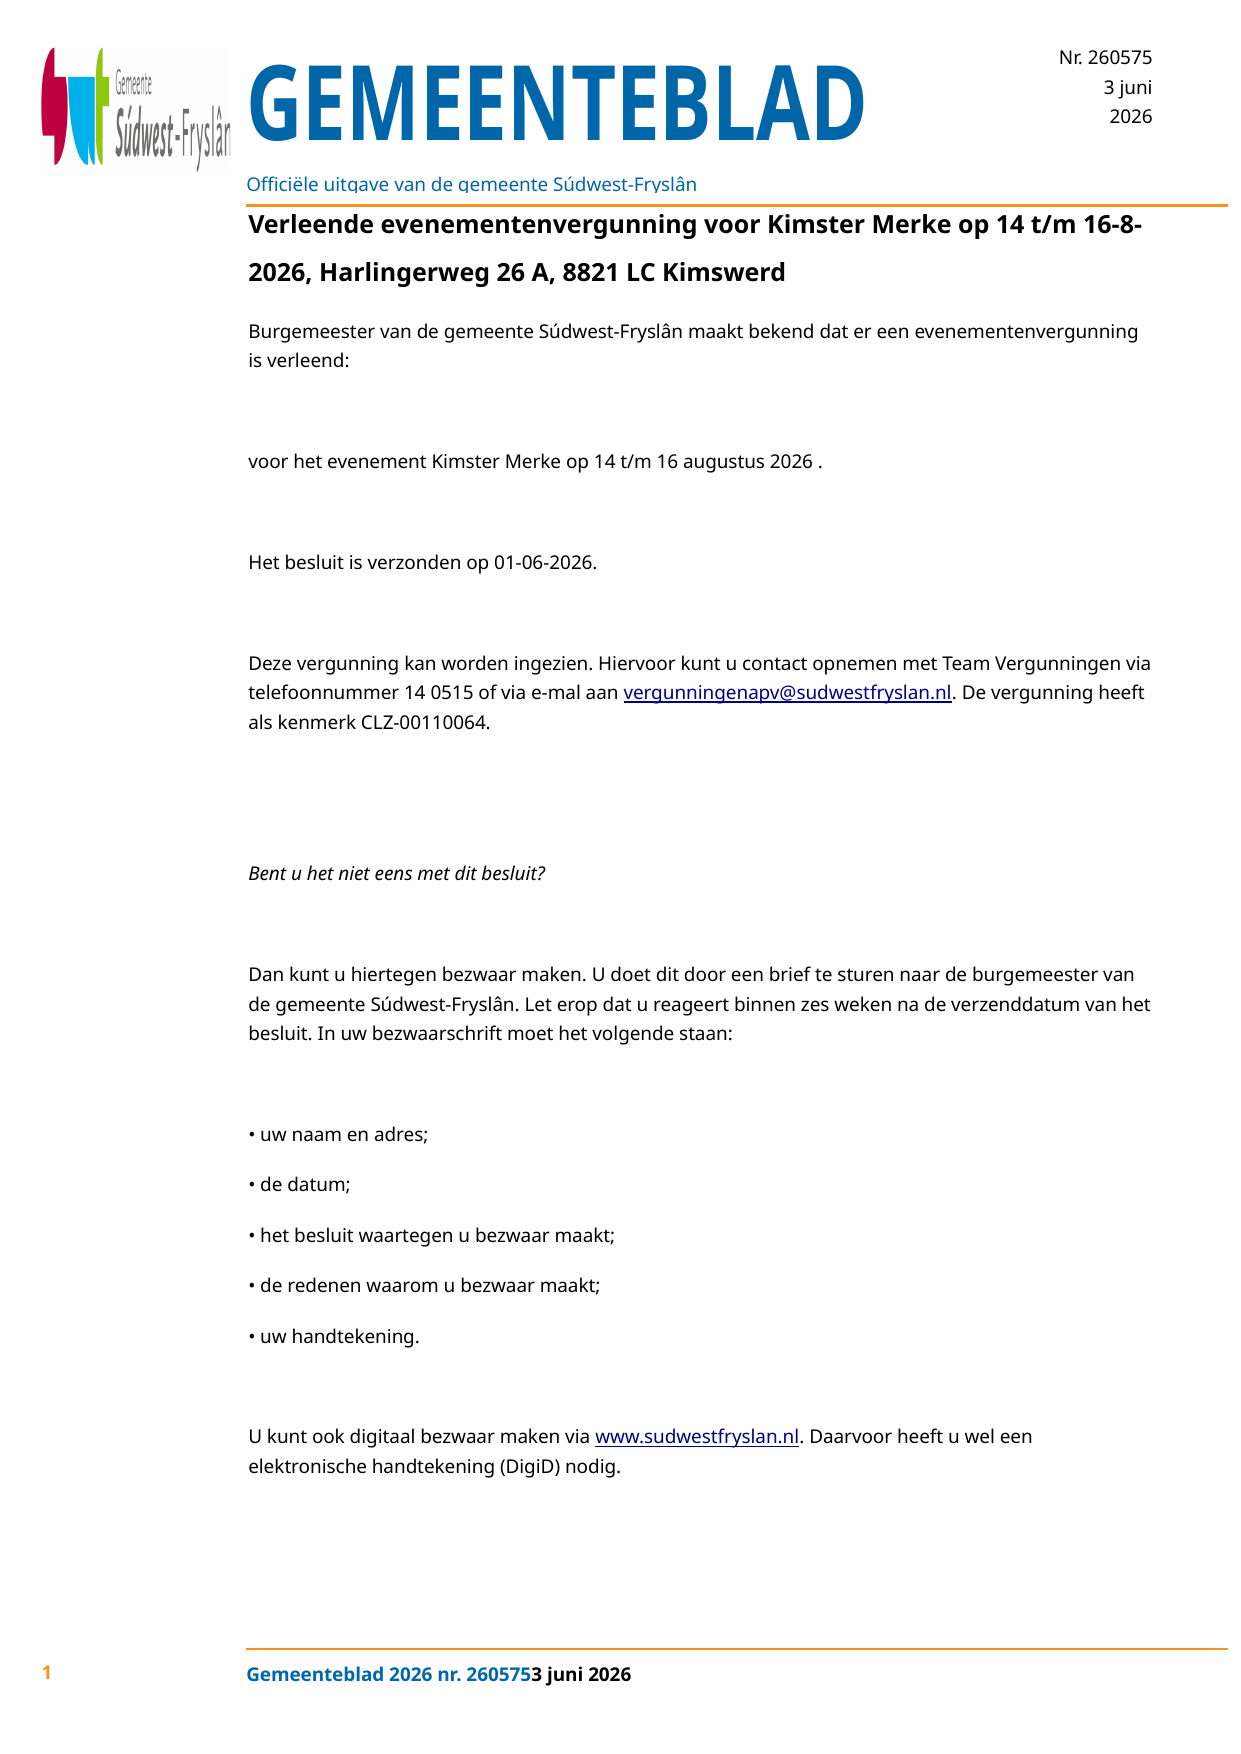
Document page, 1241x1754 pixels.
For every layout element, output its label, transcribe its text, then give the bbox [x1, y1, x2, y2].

text Deze vergunning kan worden ingezien. Hiervoor kunt u contact opnemen met Team Vergunningen via telefoonnummer 14 0515 of via e-mal aan vergunningenapv@sudwestfryslan.nl. De vergunning heeft als kenmerk CLZ-00110064. [248, 650, 1152, 735]
text U kunt ook digitaal bezwaar maken via www.sudwestfryslan.nl. Daarvoor heeft u wel een elektronische handtekening (DigiD) nodig. [248, 1424, 1152, 1479]
text Burgemeester van de gemeente Súdwest-Fryslân maakt bekend dat er een evenementenvergunning is verleend: [248, 318, 1152, 373]
text • de redenen waarom u bezwaar maakt; [248, 1272, 1152, 1298]
text Bent u het niet eens met dit besluit? [248, 860, 1152, 886]
text • uw naam en adres; [248, 1121, 1152, 1147]
text Het besluit is verzonden op 01-06-2026. [248, 549, 1152, 575]
text voor het evenement Kimster Merke op 14 t/m 16 augustus 2026 . [248, 448, 1152, 474]
text • het besluit waartegen u bezwaar maakt; [248, 1222, 1152, 1248]
text Dan kunt u hiertegen bezwaar maken. U doet dit door een brief te sturen naar de burgemeester van de gemeente Súdwest-Fryslân. Let erop dat u reageert binnen zes weken na de verzenddatum van het besluit. In uw bezwaarschrift moet het volgende staan: [248, 961, 1152, 1046]
text • uw handtekening. [248, 1323, 1152, 1349]
picture [41, 47, 231, 172]
text • de datum; [248, 1172, 1152, 1197]
text Verleende evenementenvergunning voor Kimster Merke op 14 t/m 16-8-2026, Harlingerweg 26 A, 8821 LC Kimswerd [248, 207, 1152, 288]
